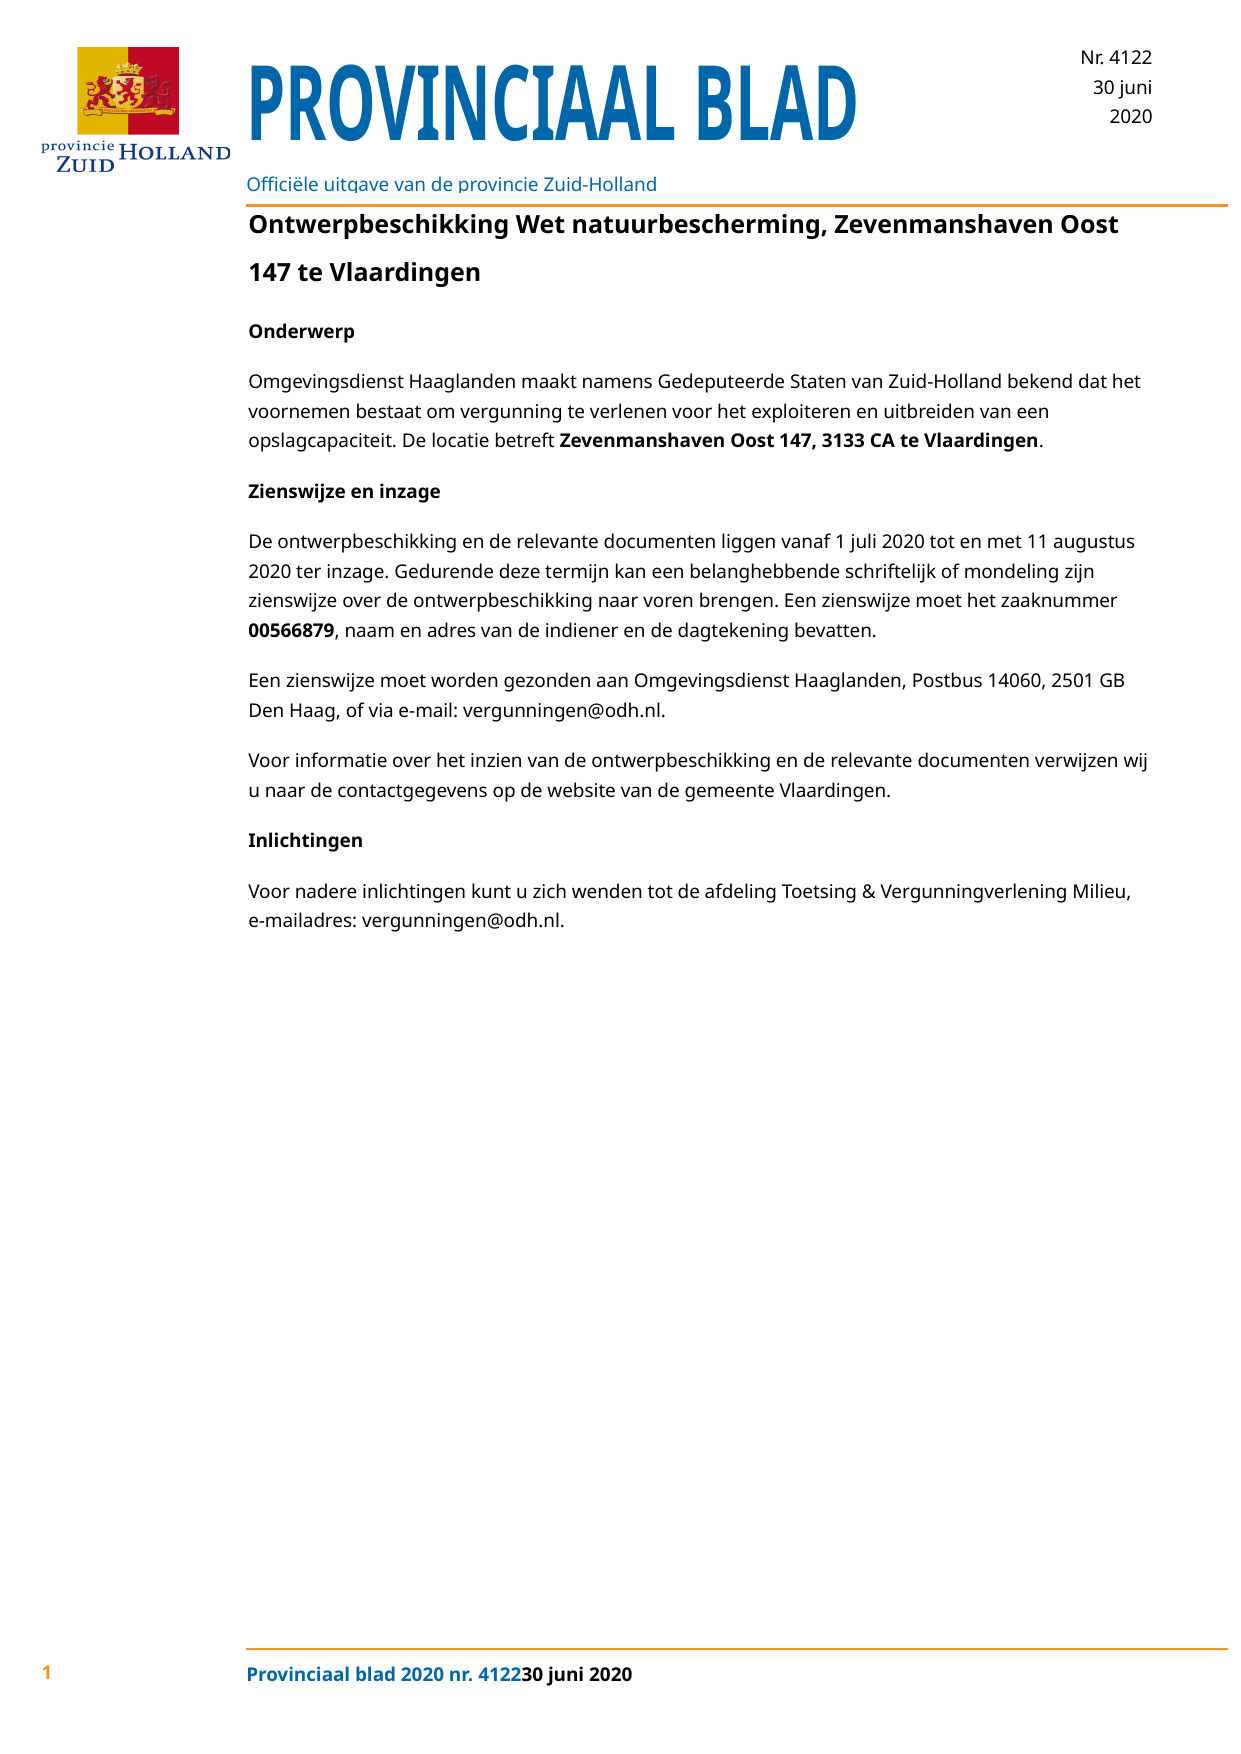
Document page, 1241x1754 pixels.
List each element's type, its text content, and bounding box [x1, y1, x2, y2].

text Voor nadere inlichtingen kunt u zich wenden tot de afdeling Toetsing & Vergunningverlening Milieu, e-mailadres: vergunningen@odh.nl. [248, 878, 1152, 933]
text Een zienswijze moet worden gezonden aan Omgevingsdienst Haaglanden, Postbus 14060, 2501 GB Den Haag, of via e-mail: vergunningen@odh.nl. [248, 667, 1152, 723]
text Zienswijze en inzage [248, 478, 1152, 504]
text Onderwerp [248, 318, 1152, 344]
text Omgevingsdienst Haaglanden maakt namens Gedeputeerde Staten van Zuid-Holland bekend dat het voornemen bestaat om vergunning te verlenen voor het exploiteren en uitbreiden van een opslagcapaciteit. De locatie betreft Zevenmanshaven Oost 147, 3133 CA te Vlaardingen. [248, 368, 1152, 453]
text De ontwerpbeschikking en de relevante documenten liggen vanaf 1 juli 2020 tot en met 11 augustus 2020 ter inzage. Gedurende deze termijn kan een belanghebbende schriftelijk of mondeling zijn zienswijze over de ontwerpbeschikking naar voren brengen. Een zienswijze moet het zaaknummer 00566879, naam en adres van de indiener en de dagtekening bevatten. [248, 528, 1152, 643]
text Voor informatie over het inzien van de ontwerpbeschikking en de relevante documenten verwijzen wij u naar de contactgegevens op de website van de gemeente Vlaardingen. [248, 747, 1152, 803]
text Inlichtingen [248, 827, 1152, 853]
text Ontwerpbeschikking Wet natuurbescherming, Zevenmanshaven Oost 147 te Vlaardingen [248, 207, 1152, 288]
picture [41, 47, 231, 172]
